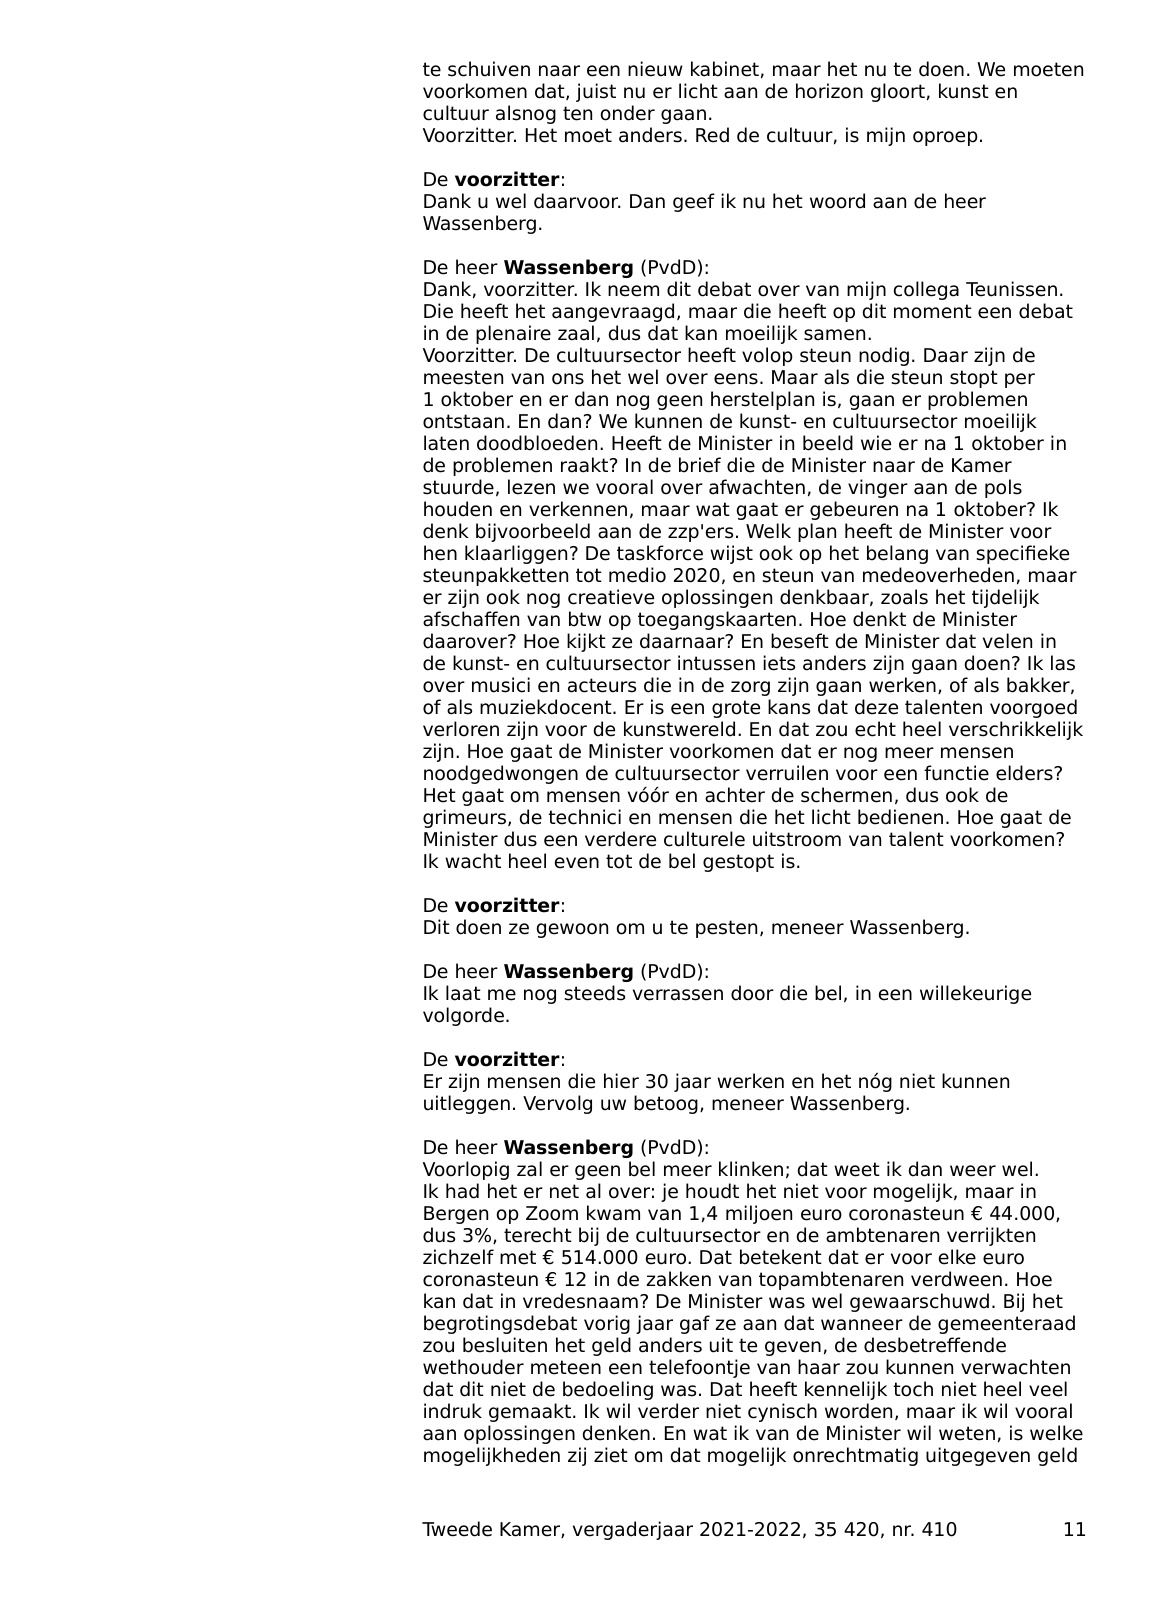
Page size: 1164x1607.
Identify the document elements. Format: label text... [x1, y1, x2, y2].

text De heer Wassenberg (PvdD): [422, 257, 1087, 279]
text Voorlopig zal er geen bel meer klinken; dat weet ik dan weer wel. [422, 1159, 1087, 1181]
text Dit doen ze gewoon om u te pesten, meneer Wassenberg. [422, 917, 1087, 939]
text De voorzitter: [422, 169, 1087, 191]
text De voorzitter: [422, 1049, 1087, 1071]
text Ik wacht heel even tot de bel gestopt is. [422, 851, 1087, 873]
text Er zijn mensen die hier 30 jaar werken en het nóg niet kunnen uitleggen. Vervolg uw betoog, meneer Wassenberg. [422, 1071, 1087, 1115]
text De heer Wassenberg (PvdD): [422, 961, 1087, 983]
text De heer Wassenberg (PvdD): [422, 1137, 1087, 1159]
text Voorzitter. De cultuursector heeft volop steun nodig. Daar zijn de meesten van ons het wel over eens. Maar als die steun stopt per 1 oktober en er dan nog geen herstelplan is, gaan er problemen ontstaan. En dan? We kunnen de kunst- en cultuursector moeilijk laten doodbloeden. Heeft de Minister in beeld wie er na 1 oktober in de problemen raakt? In de brief die de Minister naar de Kamer stuurde, lezen we vooral over afwachten, de vinger aan de pols houden en verkennen, maar wat gaat er gebeuren na 1 oktober? Ik denk bijvoorbeeld aan de zzp'ers. Welk plan heeft de Minister voor hen klaarliggen? De taskforce wijst ook op het belang van specifieke steunpakketten tot medio 2020, en steun van medeoverheden, maar er zijn ook nog creatieve oplossingen denkbaar, zoals het tijdelijk afschaffen van btw op toegangskaarten. Hoe denkt de Minister daarover? Hoe kijkt ze daarnaar? En beseft de Minister dat velen in de kunst- en cultuursector intussen iets anders zijn gaan doen? Ik las over musici en acteurs die in de zorg zijn gaan werken, of als bakker, of als muziekdocent. Er is een grote kans dat deze talenten voorgoed verloren zijn voor de kunstwereld. En dat zou echt heel verschrikkelijk zijn. Hoe gaat de Minister voorkomen dat er nog meer mensen noodgedwongen de cultuursector verruilen voor een functie elders? Het gaat om mensen vóór en achter de schermen, dus ook de grimeurs, de technici en mensen die het licht bedienen. Hoe gaat de Minister dus een verdere culturele uitstroom van talent voorkomen? [422, 345, 1087, 851]
text Dank, voorzitter. Ik neem dit debat over van mijn collega Teunissen. Die heeft het aangevraagd, maar die heeft op dit moment een debat in de plenaire zaal, dus dat kan moeilijk samen. [422, 279, 1087, 345]
text Ik laat me nog steeds verrassen door die bel, in een willekeurige volgorde. [422, 983, 1087, 1027]
text De voorzitter: [422, 895, 1087, 917]
text Ik had het er net al over: je houdt het niet voor mogelijk, maar in Bergen op Zoom kwam van 1,4 miljoen euro coronasteun € 44.000, dus 3%, terecht bij de cultuursector en de ambtenaren verrijkten zichzelf met € 514.000 euro. Dat betekent dat er voor elke euro coronasteun € 12 in de zakken van topambtenaren verdween. Hoe kan dat in vredesnaam? De Minister was wel gewaarschuwd. Bij het begrotingsdebat vorig jaar gaf ze aan dat wanneer de gemeenteraad zou besluiten het geld anders uit te geven, de desbetreffende wethouder meteen een telefoontje van haar zou kunnen verwachten dat dit niet de bedoeling was. Dat heeft kennelijk toch niet heel veel indruk gemaakt. Ik wil verder niet cynisch worden, maar ik wil vooral aan oplossingen denken. En wat ik van de Minister wil weten, is welke mogelijkheden zij ziet om dat mogelijk onrechtmatig uitgegeven geld [422, 1181, 1087, 1467]
text te schuiven naar een nieuw kabinet, maar het nu te doen. We moeten voorkomen dat, juist nu er licht aan de horizon gloort, kunst en cultuur alsnog ten onder gaan. [422, 59, 1087, 125]
text Voorzitter. Het moet anders. Red de cultuur, is mijn oproep. [422, 125, 1087, 147]
text Dank u wel daarvoor. Dan geef ik nu het woord aan de heer Wassenberg. [422, 191, 1087, 235]
